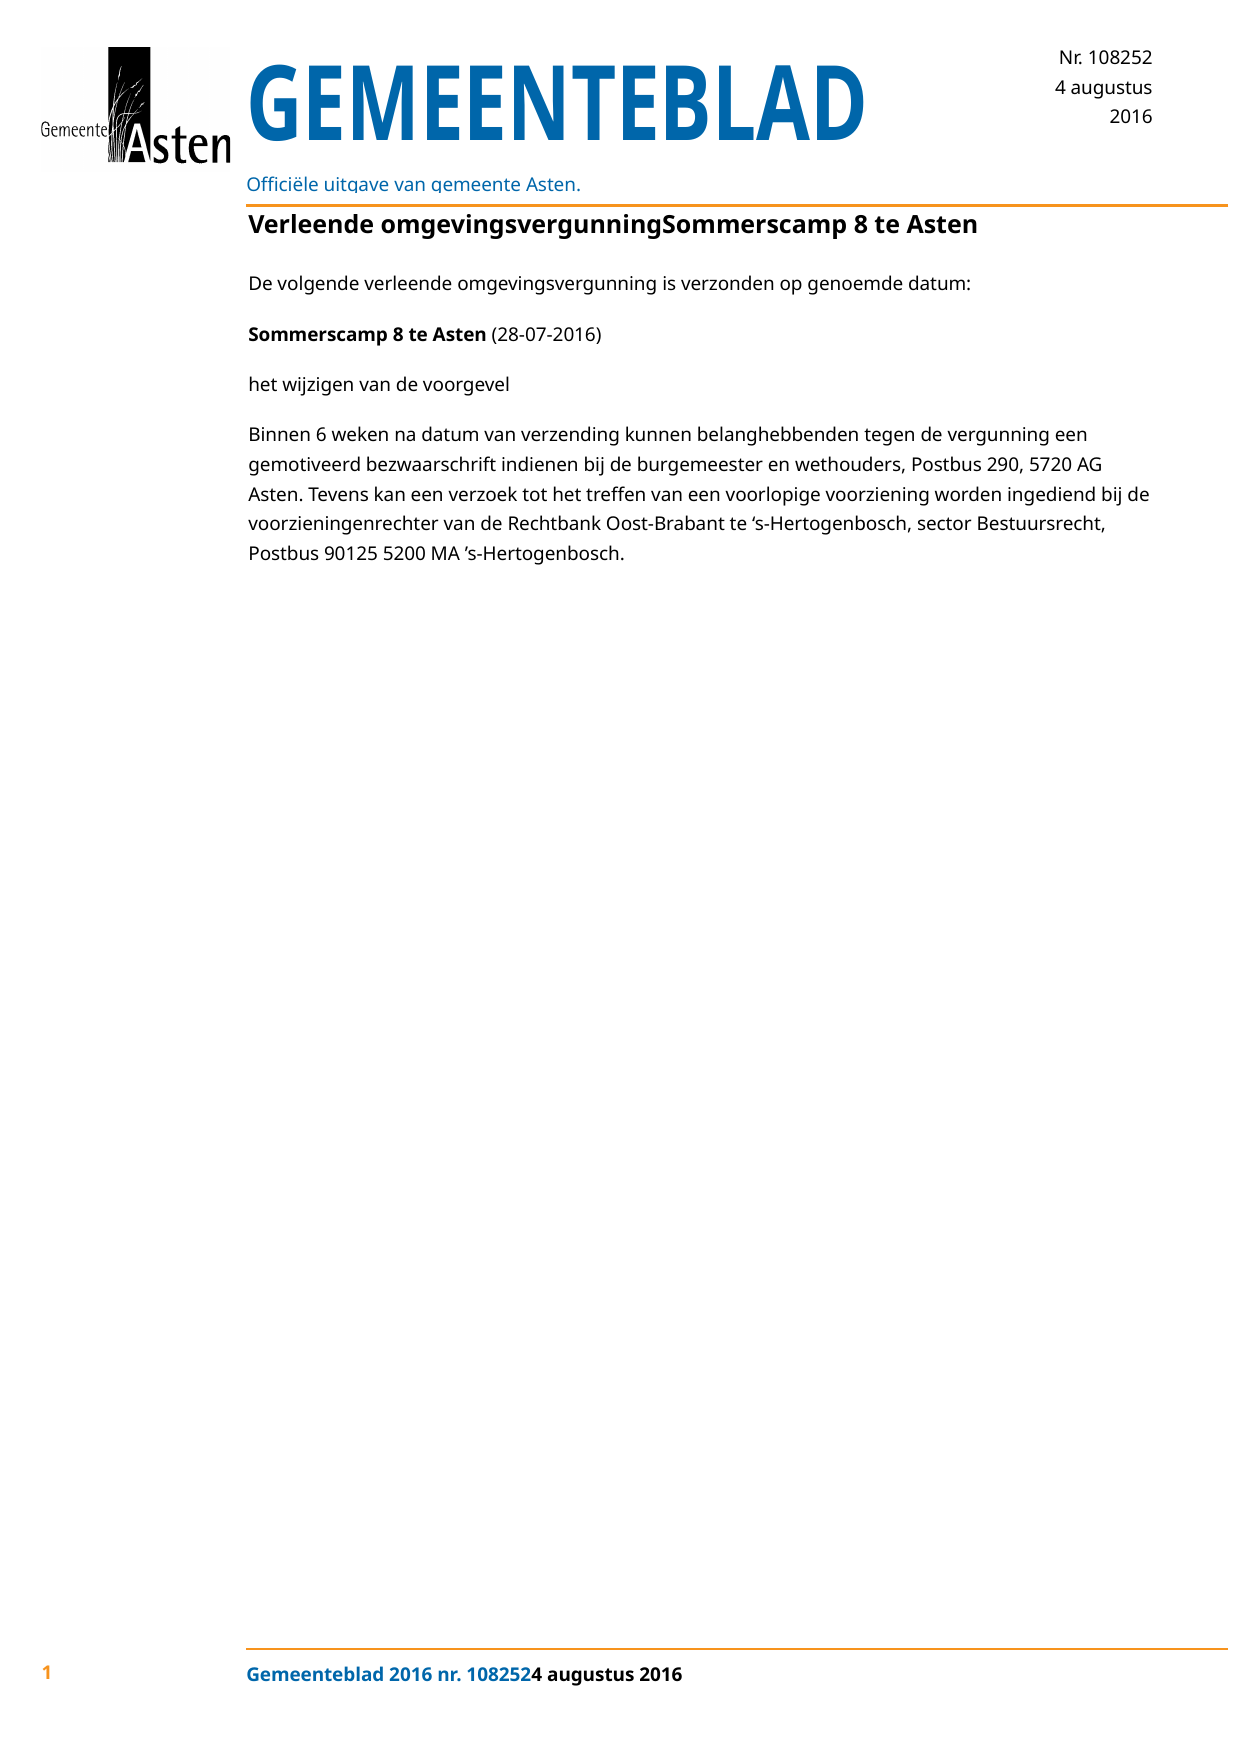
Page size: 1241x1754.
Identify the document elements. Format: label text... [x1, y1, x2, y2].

text Binnen 6 weken na datum van verzending kunnen belanghebbenden tegen de vergunning een gemotiveerd bezwaarschrift indienen bij de burgemeester en wethouders, Postbus 290, 5720 AG Asten. Tevens kan een verzoek tot het treffen van een voorlopige voorziening worden ingediend bij de voorzieningenrechter van de Rechtbank Oost-Brabant te ‘s-Hertogenbosch, sector Bestuursrecht, Postbus 90125 5200 MA ’s-Hertogenbosch. [248, 422, 1152, 566]
text Sommerscamp 8 te Asten (28-07-2016) [248, 321, 1152, 346]
text De volgende verleende omgevingsvergunning is verzonden op genoemde datum: [248, 270, 1152, 296]
picture [41, 47, 231, 172]
text Verleende omgevingsvergunningSommerscamp 8 te Asten [248, 207, 1152, 241]
text het wijzigen van de voorgevel [248, 371, 1152, 397]
